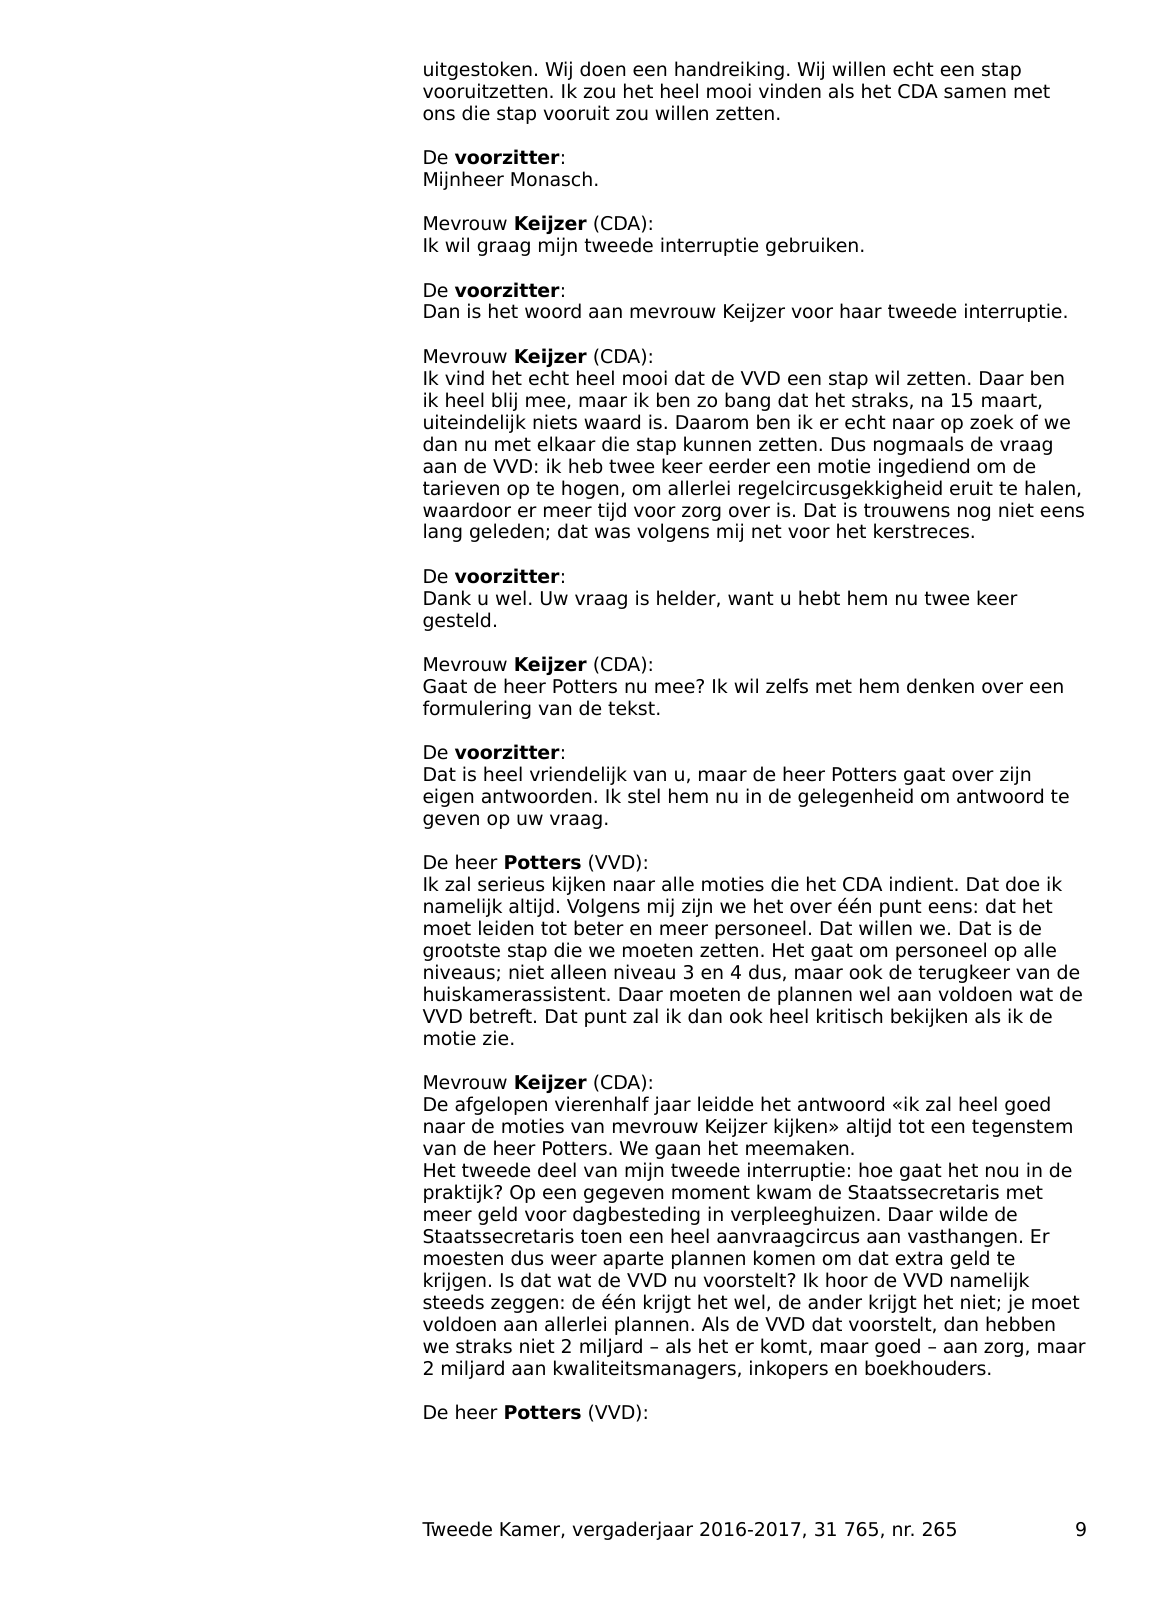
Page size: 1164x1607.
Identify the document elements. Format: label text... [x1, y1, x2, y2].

text Ik wil graag mijn tweede interruptie gebruiken. [422, 235, 1087, 257]
text Het tweede deel van mijn tweede interruptie: hoe gaat het nou in de praktijk? Op een gegeven moment kwam de Staatssecretaris met meer geld voor dagbesteding in verpleeghuizen. Daar wilde de Staatssecretaris toen een heel aanvraagcircus aan vasthangen. Er moesten dus weer aparte plannen komen om dat extra geld te krijgen. Is dat wat de VVD nu voorstelt? Ik hoor de VVD namelijk steeds zeggen: de één krijgt het wel, de ander krijgt het niet; je moet voldoen aan allerlei plannen. Als de VVD dat voorstelt, dan hebben we straks niet 2 miljard – als het er komt, maar goed – aan zorg, maar 2 miljard aan kwaliteitsmanagers, inkopers en boekhouders. [422, 1160, 1087, 1380]
text De voorzitter: [422, 566, 1087, 588]
text Dank u wel. Uw vraag is helder, want u hebt hem nu twee keer gesteld. [422, 588, 1087, 632]
text De heer Potters (VVD): [422, 1402, 1087, 1424]
text Dat is heel vriendelijk van u, maar de heer Potters gaat over zijn eigen antwoorden. Ik stel hem nu in de gelegenheid om antwoord te geven op uw vraag. [422, 764, 1087, 830]
text Gaat de heer Potters nu mee? Ik wil zelfs met hem denken over een formulering van de tekst. [422, 676, 1087, 720]
text Mevrouw Keijzer (CDA): [422, 1072, 1087, 1094]
text Mijnheer Monasch. [422, 169, 1087, 191]
text uitgestoken. Wij doen een handreiking. Wij willen echt een stap vooruitzetten. Ik zou het heel mooi vinden als het CDA samen met ons die stap vooruit zou willen zetten. [422, 59, 1087, 125]
text Ik zal serieus kijken naar alle moties die het CDA indient. Dat doe ik namelijk altijd. Volgens mij zijn we het over één punt eens: dat het moet leiden tot beter en meer personeel. Dat willen we. Dat is de grootste stap die we moeten zetten. Het gaat om personeel op alle niveaus; niet alleen niveau 3 en 4 dus, maar ook de terugkeer van de huiskamerassistent. Daar moeten de plannen wel aan voldoen wat de VVD betreft. Dat punt zal ik dan ook heel kritisch bekijken als ik de motie zie. [422, 874, 1087, 1050]
text De heer Potters (VVD): [422, 852, 1087, 874]
text De voorzitter: [422, 279, 1087, 301]
text Mevrouw Keijzer (CDA): [422, 213, 1087, 235]
text Mevrouw Keijzer (CDA): [422, 654, 1087, 676]
text De voorzitter: [422, 147, 1087, 169]
text Dan is het woord aan mevrouw Keijzer voor haar tweede interruptie. [422, 301, 1087, 323]
text De afgelopen vierenhalf jaar leidde het antwoord «ik zal heel goed naar de moties van mevrouw Keijzer kijken» altijd tot een tegenstem van de heer Potters. We gaan het meemaken. [422, 1094, 1087, 1160]
text Ik vind het echt heel mooi dat de VVD een stap wil zetten. Daar ben ik heel blij mee, maar ik ben zo bang dat het straks, na 15 maart, uiteindelijk niets waard is. Daarom ben ik er echt naar op zoek of we dan nu met elkaar die stap kunnen zetten. Dus nogmaals de vraag aan de VVD: ik heb twee keer eerder een motie ingediend om de tarieven op te hogen, om allerlei regelcircusgekkigheid eruit te halen, waardoor er meer tijd voor zorg over is. Dat is trouwens nog niet eens lang geleden; dat was volgens mij net voor het kerstreces. [422, 368, 1087, 543]
text De voorzitter: [422, 742, 1087, 764]
text Mevrouw Keijzer (CDA): [422, 346, 1087, 368]
